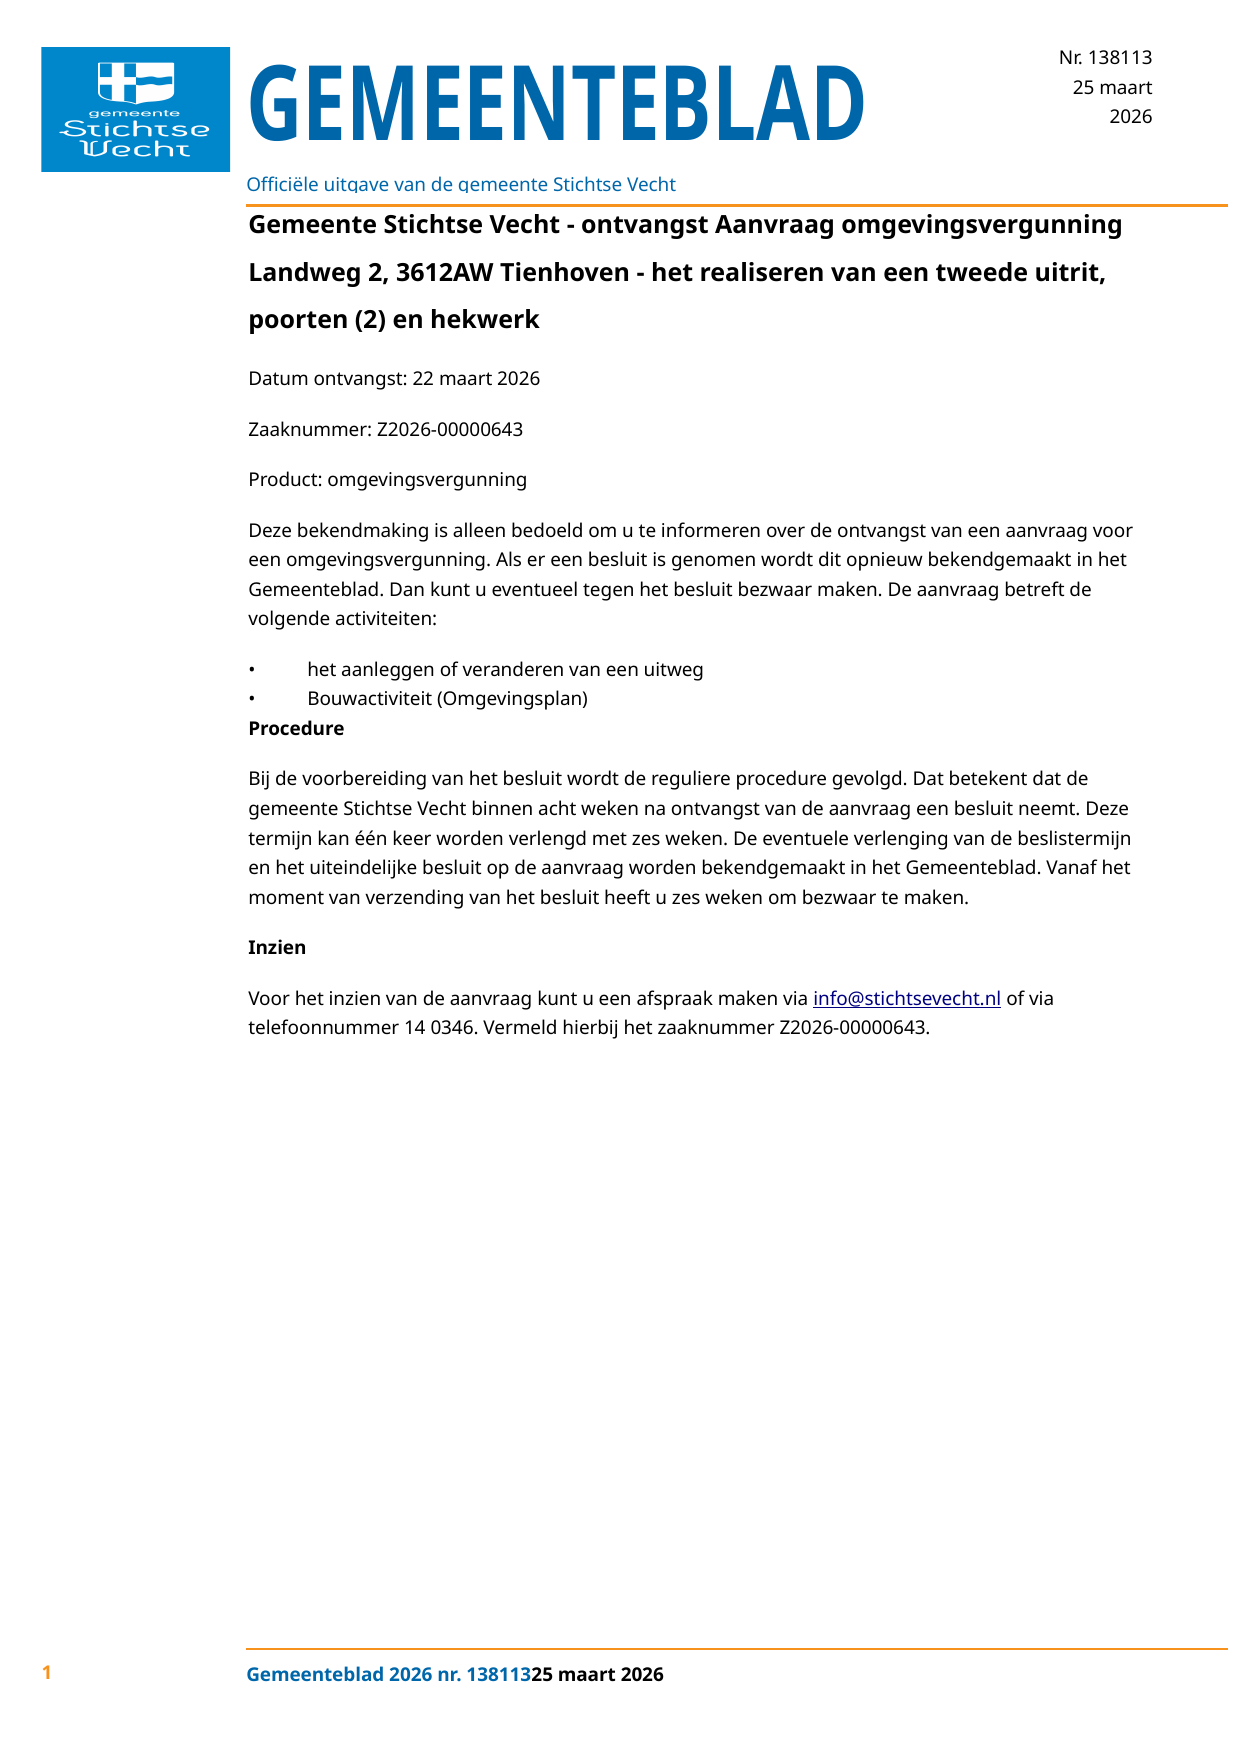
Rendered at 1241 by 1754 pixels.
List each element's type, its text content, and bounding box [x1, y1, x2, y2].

text Voor het inzien van de aanvraag kunt u een afspraak maken via info@stichtsevecht.nl of via telefoonnummer 14 0346. Vermeld hierbij het zaaknummer Z2026-00000643. [248, 985, 1152, 1040]
picture [99, 63, 135, 101]
text Deze bekendmaking is alleen bedoeld om u te informeren over de ontvangst van een aanvraag voor een omgevingsvergunning. Als er een besluit is genomen wordt dit opnieuw bekendgemaakt in het Gemeenteblad. Dan kunt u eventueel tegen het besluit bezwaar maken. De aanvraag betreft de volgende activiteiten: [248, 517, 1152, 631]
list het aanleggen of veranderen van een uitweg [248, 656, 1152, 682]
text Datum ontvangst: 22 maart 2026 [248, 366, 1152, 391]
text Bij de voorbereiding van het besluit wordt de reguliere procedure gevolgd. Dat betekent dat de gemeente Stichtse Vecht binnen acht weken na ontvangst van de aanvraag een besluit neemt. Deze termijn kan één keer worden verlengd met zes weken. De eventuele verlenging van de beslistermijn en het uiteindelijke besluit op de aanvraag worden bekendgemaakt in het Gemeenteblad. Vanaf het moment van verzending van het besluit heeft u zes weken om bezwaar te maken. [248, 766, 1152, 909]
list Bouwactiviteit (Omgevingsplan) [248, 686, 1152, 711]
text Gemeente Stichtse Vecht - ontvangst Aanvraag omgevingsvergunning Landweg 2, 3612AW Tienhoven - het realiseren van een tweede uitrit, poorten (2) en hekwerk [248, 207, 1152, 336]
text Product: omgevingsvergunning [248, 466, 1152, 492]
text Zaaknummer: Z2026-00000643 [248, 416, 1152, 442]
text Inzien [248, 934, 1152, 960]
text Procedure [248, 715, 1152, 741]
picture [137, 63, 174, 103]
